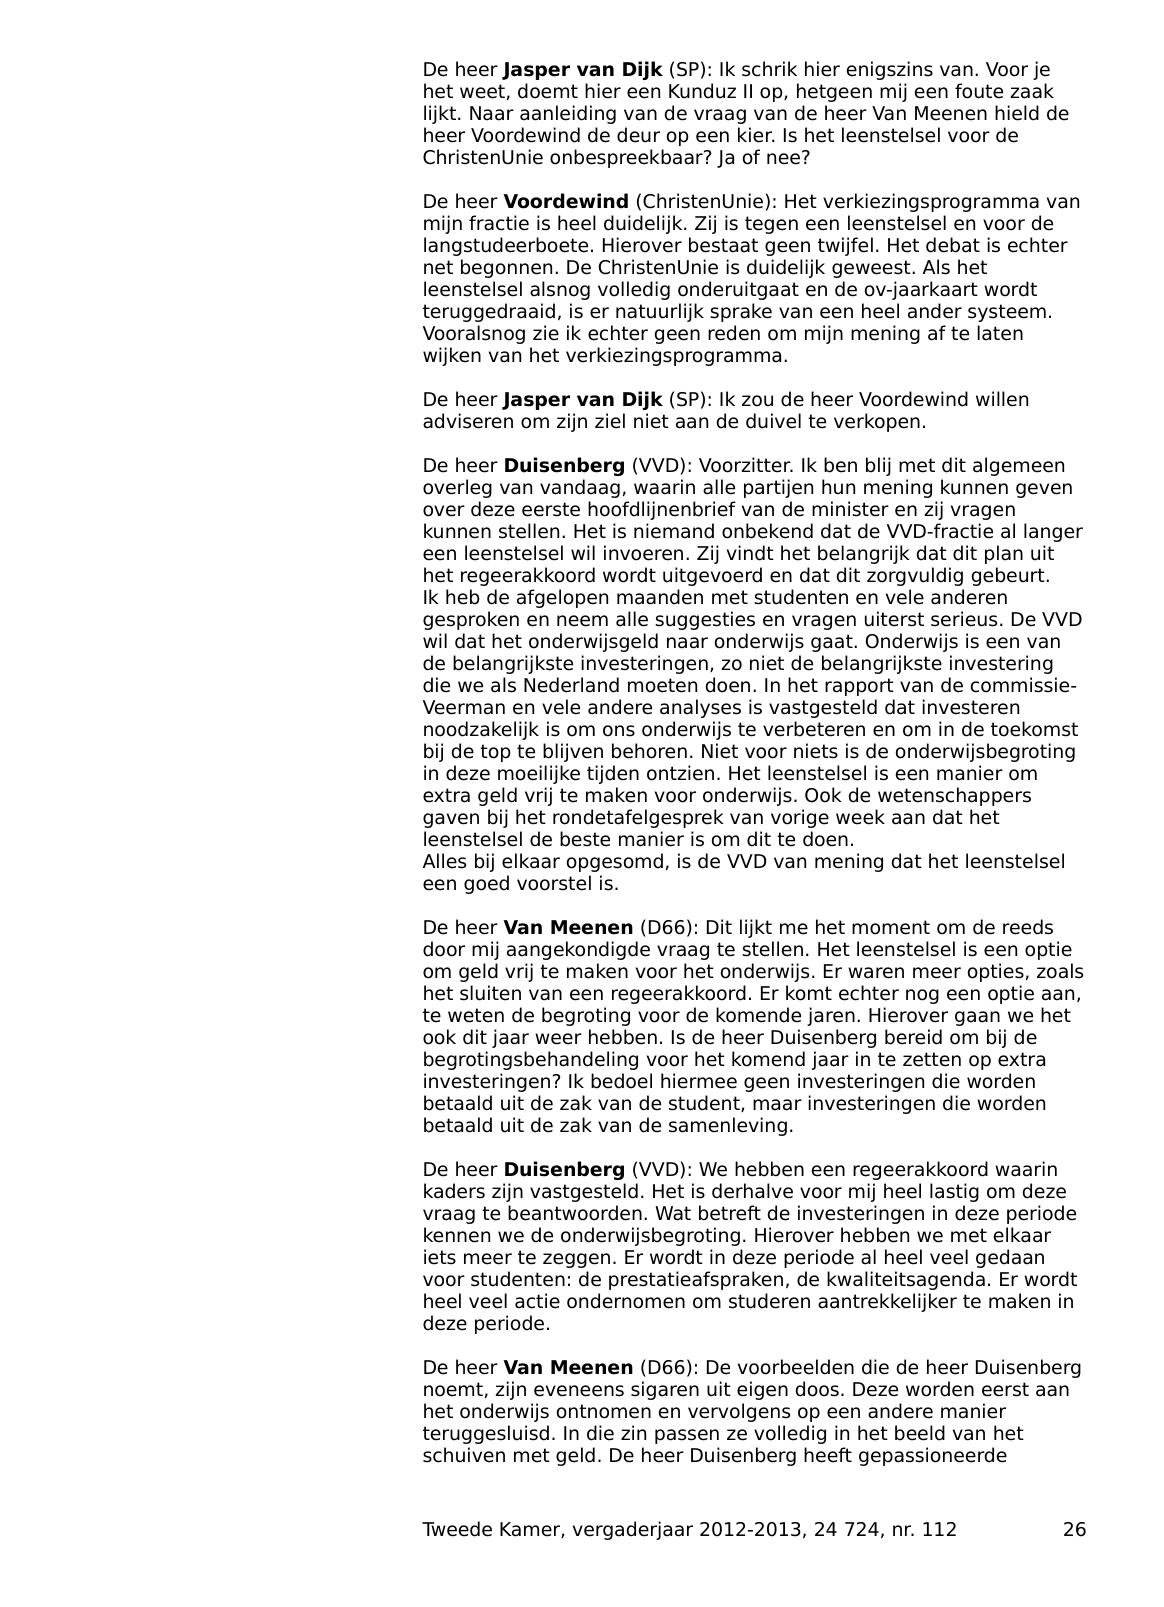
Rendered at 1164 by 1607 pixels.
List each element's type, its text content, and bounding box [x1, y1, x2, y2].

text De heer Jasper van Dijk (SP): Ik zou de heer Voordewind willen adviseren om zijn ziel niet aan de duivel te verkopen. [422, 389, 1087, 433]
text De heer Jasper van Dijk (SP): Ik schrik hier enigszins van. Voor je het weet, doemt hier een Kunduz II op, hetgeen mij een foute zaak lijkt. Naar aanleiding van de vraag van de heer Van Meenen hield de heer Voordewind de deur op een kier. Is het leenstelsel voor de ChristenUnie onbespreekbaar? Ja of nee? [422, 59, 1087, 169]
text De heer Van Meenen (D66): Dit lijkt me het moment om de reeds door mij aangekondigde vraag te stellen. Het leenstelsel is een optie om geld vrij te maken voor het onderwijs. Er waren meer opties, zoals het sluiten van een regeerakkoord. Er komt echter nog een optie aan, te weten de begroting voor de komende jaren. Hierover gaan we het ook dit jaar weer hebben. Is de heer Duisenberg bereid om bij de begrotingsbehandeling voor het komend jaar in te zetten op extra investeringen? Ik bedoel hiermee geen investeringen die worden betaald uit de zak van de student, maar investeringen die worden betaald uit de zak van de samenleving. [422, 917, 1087, 1137]
text De heer Duisenberg (VVD): Voorzitter. Ik ben blij met dit algemeen overleg van vandaag, waarin alle partijen hun mening kunnen geven over deze eerste hoofdlijnenbrief van de minister en zij vragen kunnen stellen. Het is niemand onbekend dat de VVD-fractie al langer een leenstelsel wil invoeren. Zij vindt het belangrijk dat dit plan uit het regeerakkoord wordt uitgevoerd en dat dit zorgvuldig gebeurt. [422, 455, 1087, 587]
text De heer Duisenberg (VVD): We hebben een regeerakkoord waarin kaders zijn vastgesteld. Het is derhalve voor mij heel lastig om deze vraag te beantwoorden. Wat betreft de investeringen in deze periode kennen we de onderwijsbegroting. Hierover hebben we met elkaar iets meer te zeggen. Er wordt in deze periode al heel veel gedaan voor studenten: de prestatieafspraken, de kwaliteitsagenda. Er wordt heel veel actie ondernomen om studeren aantrekkelijker te maken in deze periode. [422, 1159, 1087, 1335]
text De heer Voordewind (ChristenUnie): Het verkiezingsprogramma van mijn fractie is heel duidelijk. Zij is tegen een leenstelsel en voor de langstudeerboete. Hierover bestaat geen twijfel. Het debat is echter net begonnen. De ChristenUnie is duidelijk geweest. Als het leenstelsel alsnog volledig onderuitgaat en de ov-jaarkaart wordt teruggedraaid, is er natuurlijk sprake van een heel ander systeem. Vooralsnog zie ik echter geen reden om mijn mening af te laten wijken van het verkiezingsprogramma. [422, 191, 1087, 367]
text De heer Van Meenen (D66): De voorbeelden die de heer Duisenberg noemt, zijn eveneens sigaren uit eigen doos. Deze worden eerst aan het onderwijs ontnomen en vervolgens op een andere manier teruggesluisd. In die zin passen ze volledig in het beeld van het schuiven met geld. De heer Duisenberg heeft gepassioneerde [422, 1357, 1087, 1467]
text Alles bij elkaar opgesomd, is de VVD van mening dat het leenstelsel een goed voorstel is. [422, 851, 1087, 895]
text Ik heb de afgelopen maanden met studenten en vele anderen gesproken en neem alle suggesties en vragen uiterst serieus. De VVD wil dat het onderwijsgeld naar onderwijs gaat. Onderwijs is een van de belangrijkste investeringen, zo niet de belangrijkste investering die we als Nederland moeten doen. In het rapport van de commissie-Veerman en vele andere analyses is vastgesteld dat investeren noodzakelijk is om ons onderwijs te verbeteren en om in de toekomst bij de top te blijven behoren. Niet voor niets is de onderwijsbegroting in deze moeilijke tijden ontzien. Het leenstelsel is een manier om extra geld vrij te maken voor onderwijs. Ook de wetenschappers gaven bij het rondetafelgesprek van vorige week aan dat het leenstelsel de beste manier is om dit te doen. [422, 587, 1087, 851]
